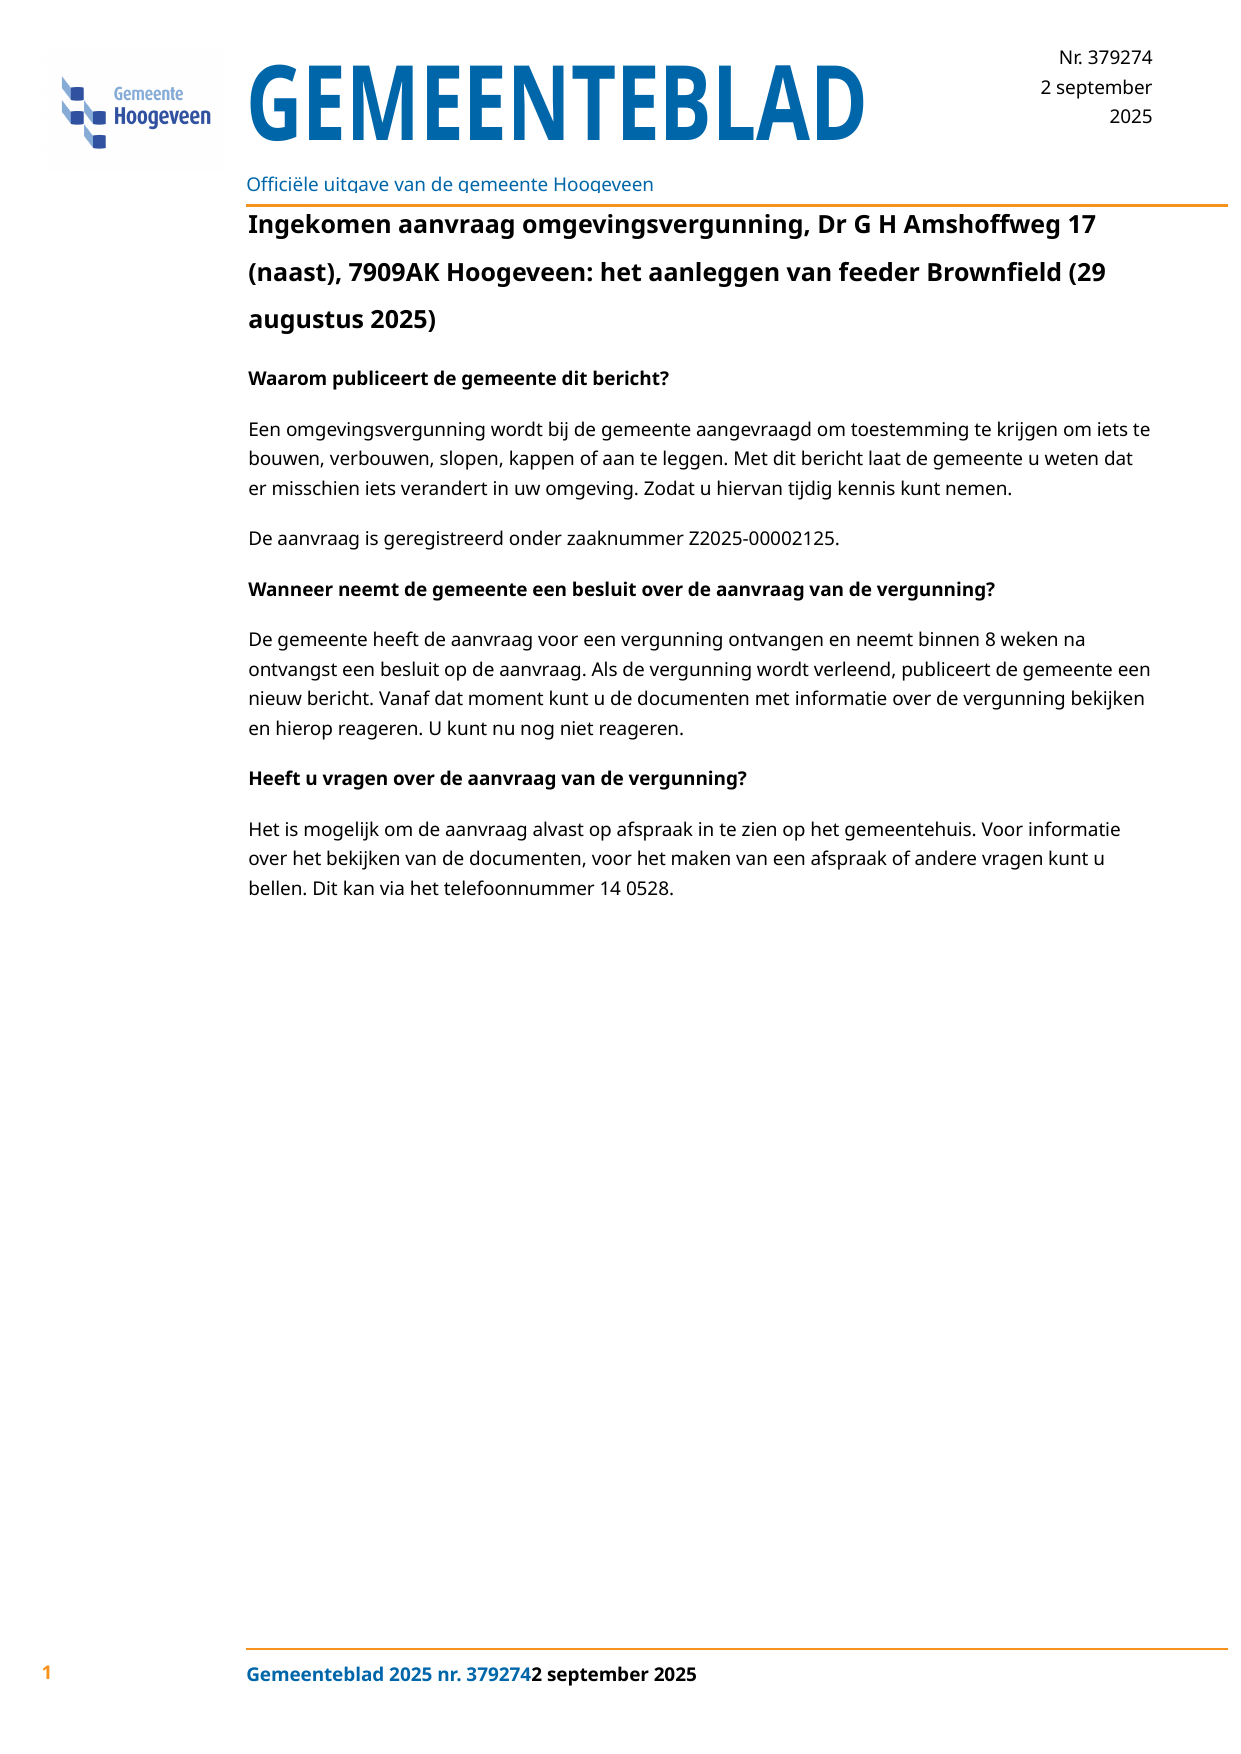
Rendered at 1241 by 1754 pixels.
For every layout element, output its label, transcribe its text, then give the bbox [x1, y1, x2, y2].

text Het is mogelijk om de aanvraag alvast op afspraak in te zien op het gemeentehuis. Voor informatie over het bekijken van de documenten, voor het maken van een afspraak of andere vragen kunt u bellen. Dit kan via het telefoonnummer 14 0528. [248, 816, 1152, 901]
text Een omgevingsvergunning wordt bij de gemeente aangevraagd om toestemming te krijgen om iets te bouwen, verbouwen, slopen, kappen of aan te leggen. Met dit bericht laat de gemeente u weten dat er misschien iets verandert in uw omgeving. Zodat u hiervan tijdig kennis kunt nemen. [248, 416, 1152, 501]
text De aanvraag is geregistreerd onder zaaknummer Z2025-00002125. [248, 526, 1152, 551]
text De gemeente heeft de aanvraag voor een vergunning ontvangen en neemt binnen 8 weken na ontvangst een besluit op de aanvraag. Als de vergunning wordt verleend, publiceert de gemeente een nieuw bericht. Vanaf dat moment kunt u de documenten met informatie over de vergunning bekijken en hierop reageren. U kunt nu nog niet reageren. [248, 626, 1152, 741]
text Wanneer neemt de gemeente een besluit over de aanvraag van de vergunning? [248, 576, 1152, 602]
picture [41, 47, 231, 172]
text Heeft u vragen over de aanvraag van de vergunning? [248, 766, 1152, 791]
text Ingekomen aanvraag omgevingsvergunning, Dr G H Amshoffweg 17 (naast), 7909AK Hoogeveen: het aanleggen van feeder Brownfield (29 augustus 2025) [248, 207, 1152, 336]
text Waarom publiceert de gemeente dit bericht? [248, 366, 1152, 391]
